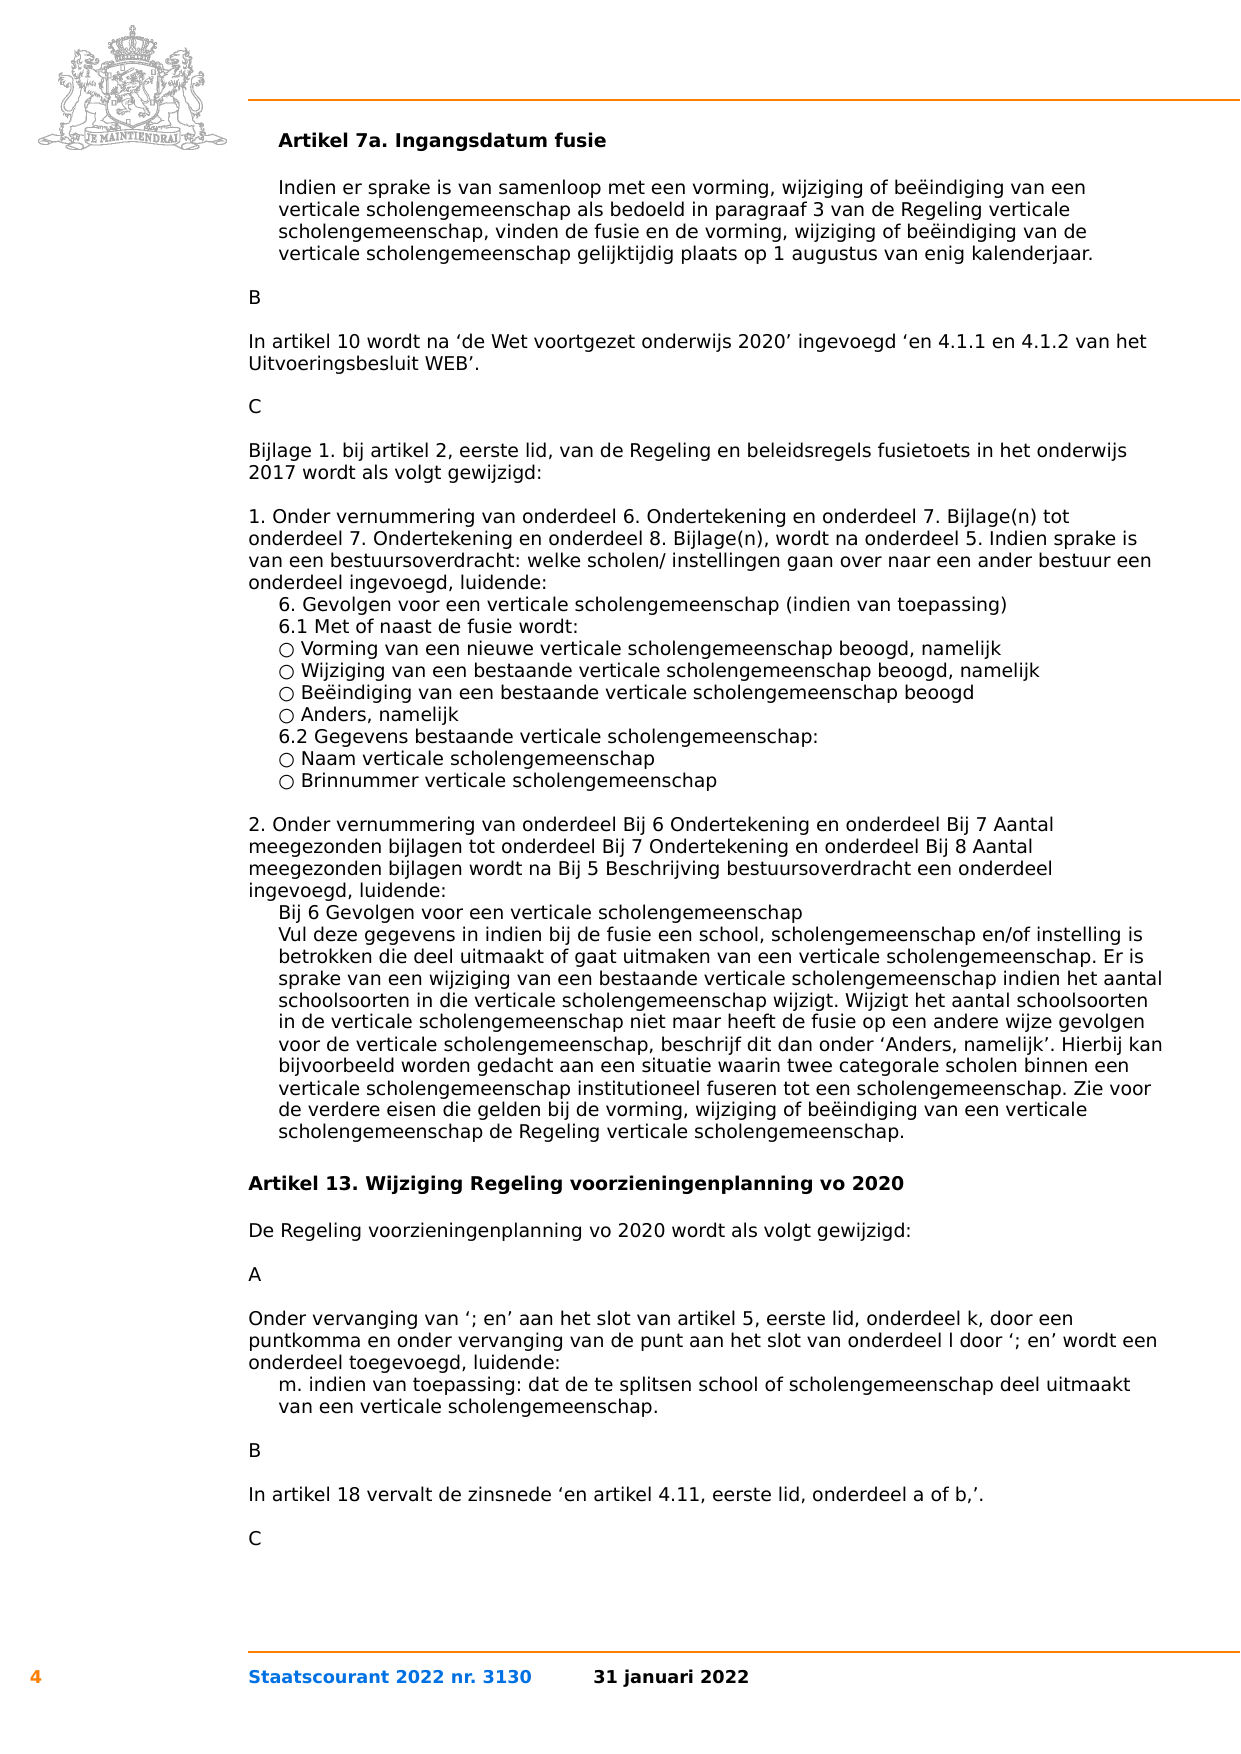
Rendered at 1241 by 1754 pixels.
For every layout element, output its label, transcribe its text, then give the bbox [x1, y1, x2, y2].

text Bij 6 Gevolgen voor een verticale scholengemeenschap [278, 902, 1163, 923]
text 1. Onder vernummering van onderdeel 6. Ondertekening en onderdeel 7. Bijlage(n) tot onderdeel 7. Ondertekening en onderdeel 8. Bijlage(n), wordt na onderdeel 5. Indien sprake is van een bestuursoverdracht: welke scholen/ instellingen gaan over naar een ander bestuur een onderdeel ingevoegd, luidende: [248, 506, 1163, 594]
text ○ Anders, namelijk [278, 704, 1163, 726]
text C [248, 1527, 1163, 1549]
picture [38, 25, 227, 150]
text ○ Beëindiging van een bestaande verticale scholengemeenschap beoogd [278, 682, 1163, 704]
text Onder vervanging van ‘; en’ aan het slot van artikel 5, eerste lid, onderdeel k, door een puntkomma en onder vervanging van de punt aan het slot van onderdeel l door ‘; en’ wordt een onderdeel toegevoegd, luidende: [248, 1308, 1163, 1374]
text ○ Naam verticale scholengemeenschap [278, 748, 1163, 770]
text 2. Onder vernummering van onderdeel Bij 6 Ondertekening en onderdeel Bij 7 Aantal meegezonden bijlagen tot onderdeel Bij 7 Ondertekening en onderdeel Bij 8 Aantal meegezonden bijlagen wordt na Bij 5 Beschrijving bestuursoverdracht een onderdeel ingevoegd, luidende: [248, 814, 1163, 902]
text Vul deze gegevens in indien bij de fusie een school, scholengemeenschap en/of instelling is betrokken die deel uitmaakt of gaat uitmaken van een verticale scholengemeenschap. Er is sprake van een wijziging van een bestaande verticale scholengemeenschap indien het aantal schoolsoorten in die verticale scholengemeenschap wijzigt. Wijzigt het aantal schoolsoorten in de verticale scholengemeenschap niet maar heeft de fusie op een andere wijze gevolgen voor de verticale scholengemeenschap, beschrijf dit dan onder ‘Anders, namelijk’. Hierbij kan bijvoorbeeld worden gedacht aan een situatie waarin twee categorale scholen binnen een verticale scholengemeenschap institutioneel fuseren tot een scholengemeenschap. Zie voor de verdere eisen die gelden bij de vorming, wijziging of beëindiging van een verticale scholengemeenschap de Regeling verticale scholengemeenschap. [278, 923, 1163, 1143]
text 6. Gevolgen voor een verticale scholengemeenschap (indien van toepassing) [278, 594, 1163, 616]
text 6.2 Gegevens bestaande verticale scholengemeenschap: [278, 726, 1163, 748]
subtitle Artikel 13. Wijziging Regeling voorzieningenplanning vo 2020 [248, 1173, 1163, 1195]
text ○ Vorming van een nieuwe verticale scholengemeenschap beoogd, namelijk [278, 638, 1163, 660]
text m. indien van toepassing: dat de te splitsen school of scholengemeenschap deel uitmaakt van een verticale scholengemeenschap. [278, 1374, 1163, 1418]
text B [248, 1440, 1163, 1462]
text Bijlage 1. bij artikel 2, eerste lid, van de Regeling en beleidsregels fusietoets in het onderwijs 2017 wordt als volgt gewijzigd: [248, 440, 1163, 484]
text A [248, 1264, 1163, 1286]
subtitle Artikel 7a. Ingangsdatum fusie [278, 130, 1163, 152]
text In artikel 10 wordt na ‘de Wet voortgezet onderwijs 2020’ ingevoegd ‘en 4.1.1 en 4.1.2 van het Uitvoeringsbesluit WEB’. [248, 331, 1163, 374]
text De Regeling voorzieningenplanning vo 2020 wordt als volgt gewijzigd: [248, 1220, 1163, 1242]
text In artikel 18 vervalt de zinsnede ‘en artikel 4.11, eerste lid, onderdeel a of b,’. [248, 1484, 1163, 1506]
text 6.1 Met of naast de fusie wordt: [278, 616, 1163, 638]
text C [248, 396, 1163, 418]
text ○ Brinnummer verticale scholengemeenschap [278, 770, 1163, 792]
text Indien er sprake is van samenloop met een vorming, wijziging of beëindiging van een verticale scholengemeenschap als bedoeld in paragraaf 3 van de Regeling verticale scholengemeenschap, vinden de fusie en de vorming, wijziging of beëindiging van de verticale scholengemeenschap gelijktijdig plaats op 1 augustus van enig kalenderjaar. [278, 177, 1163, 265]
text ○ Wijziging van een bestaande verticale scholengemeenschap beoogd, namelijk [278, 660, 1163, 682]
text B [248, 287, 1163, 309]
